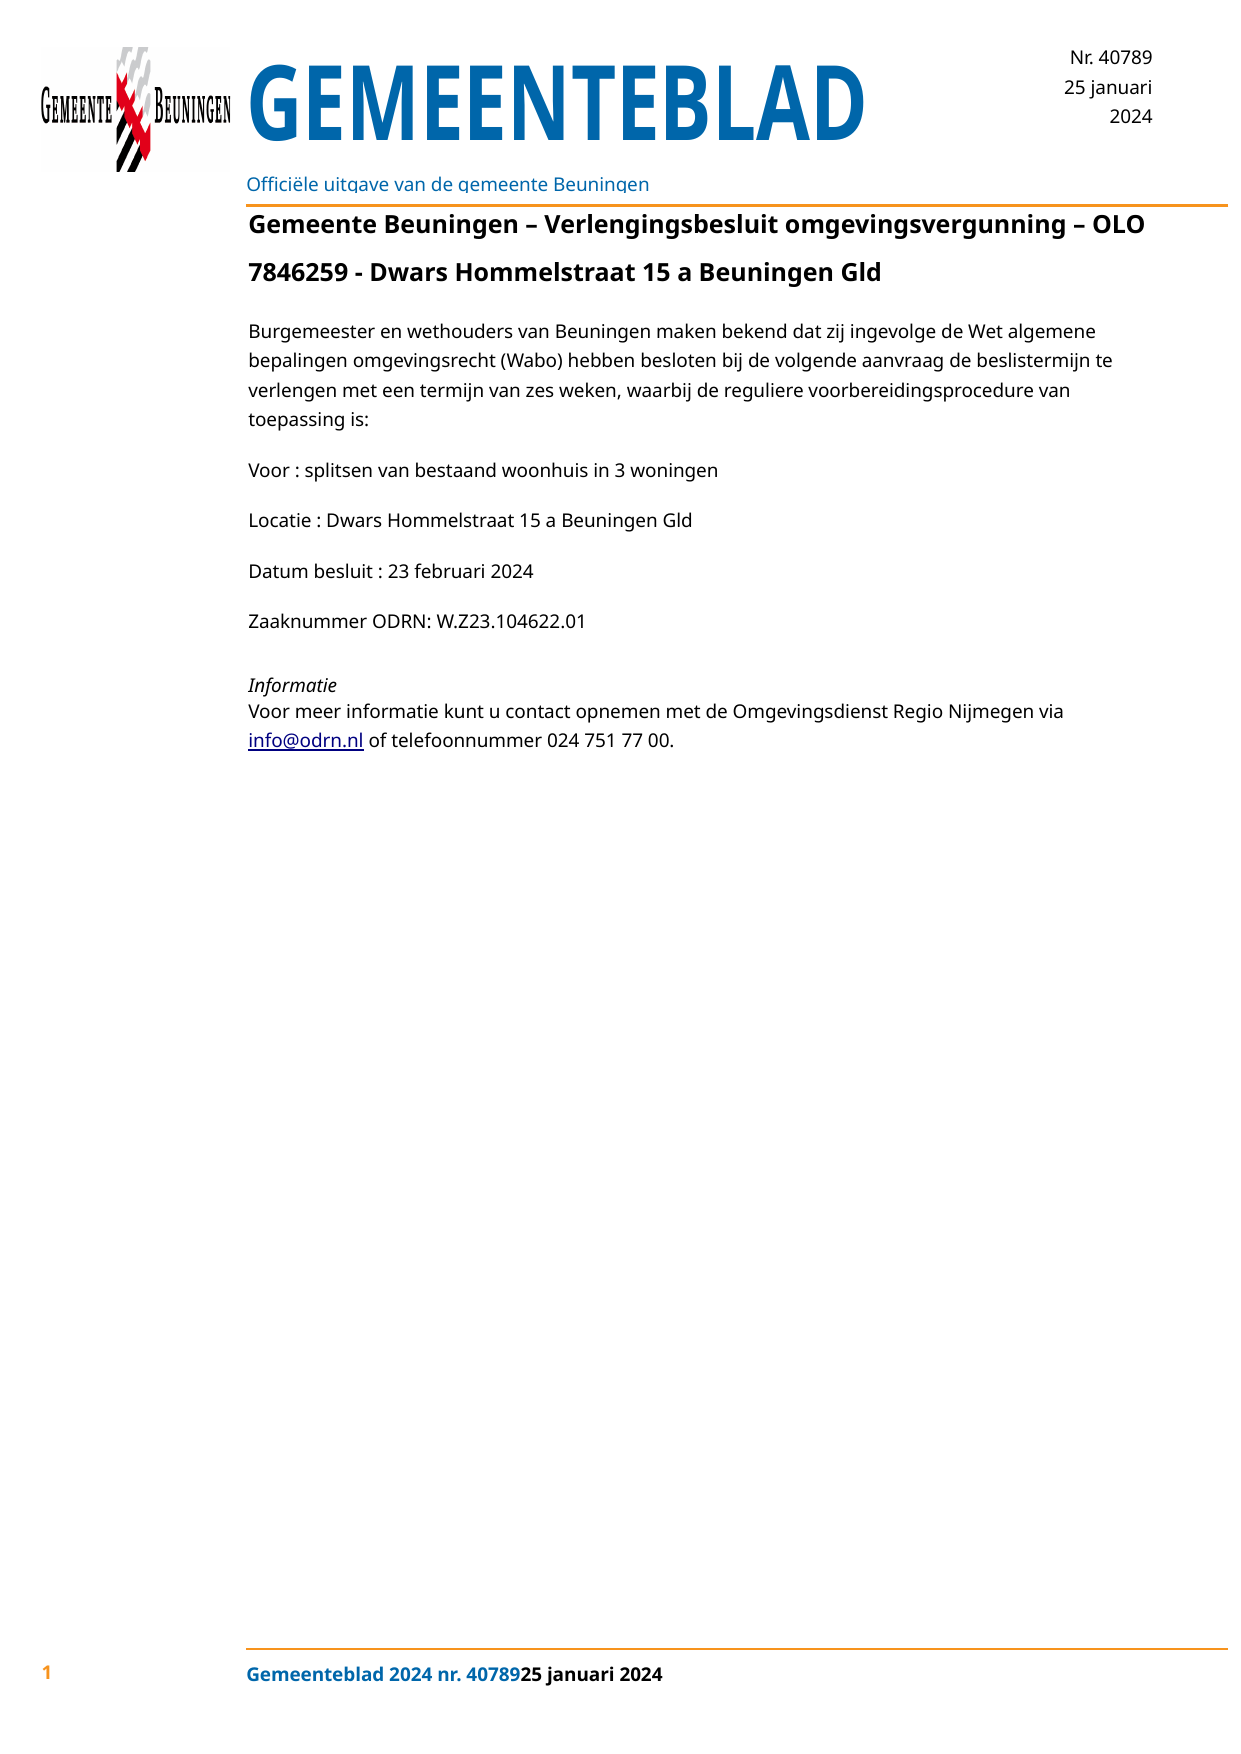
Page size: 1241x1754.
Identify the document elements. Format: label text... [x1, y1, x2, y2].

text Datum besluit : 23 februari 2024 [248, 558, 1152, 584]
text Voor meer informatie kunt u contact opnemen met de Omgevingsdienst Regio Nijmegen via info@odrn.nl of telefoonnummer 024 751 77 00. [248, 698, 1152, 753]
text Zaaknummer ODRN: W.Z23.104622.01 [248, 608, 1152, 634]
text Voor : splitsen van bestaand woonhuis in 3 woningen [248, 457, 1152, 483]
text Informatie [248, 672, 1152, 698]
picture [41, 47, 231, 172]
text Burgemeester en wethouders van Beuningen maken bekend dat zij ingevolge de Wet algemene bepalingen omgevingsrecht (Wabo) hebben besloten bij de volgende aanvraag de beslistermijn te verlengen met een termijn van zes weken, waarbij de reguliere voorbereidingsprocedure van toepassing is: [248, 318, 1152, 432]
text Locatie : Dwars Hommelstraat 15 a Beuningen Gld [248, 507, 1152, 533]
text Gemeente Beuningen – Verlengingsbesluit omgevingsvergunning – OLO 7846259 - Dwars Hommelstraat 15 a Beuningen Gld [248, 207, 1152, 288]
